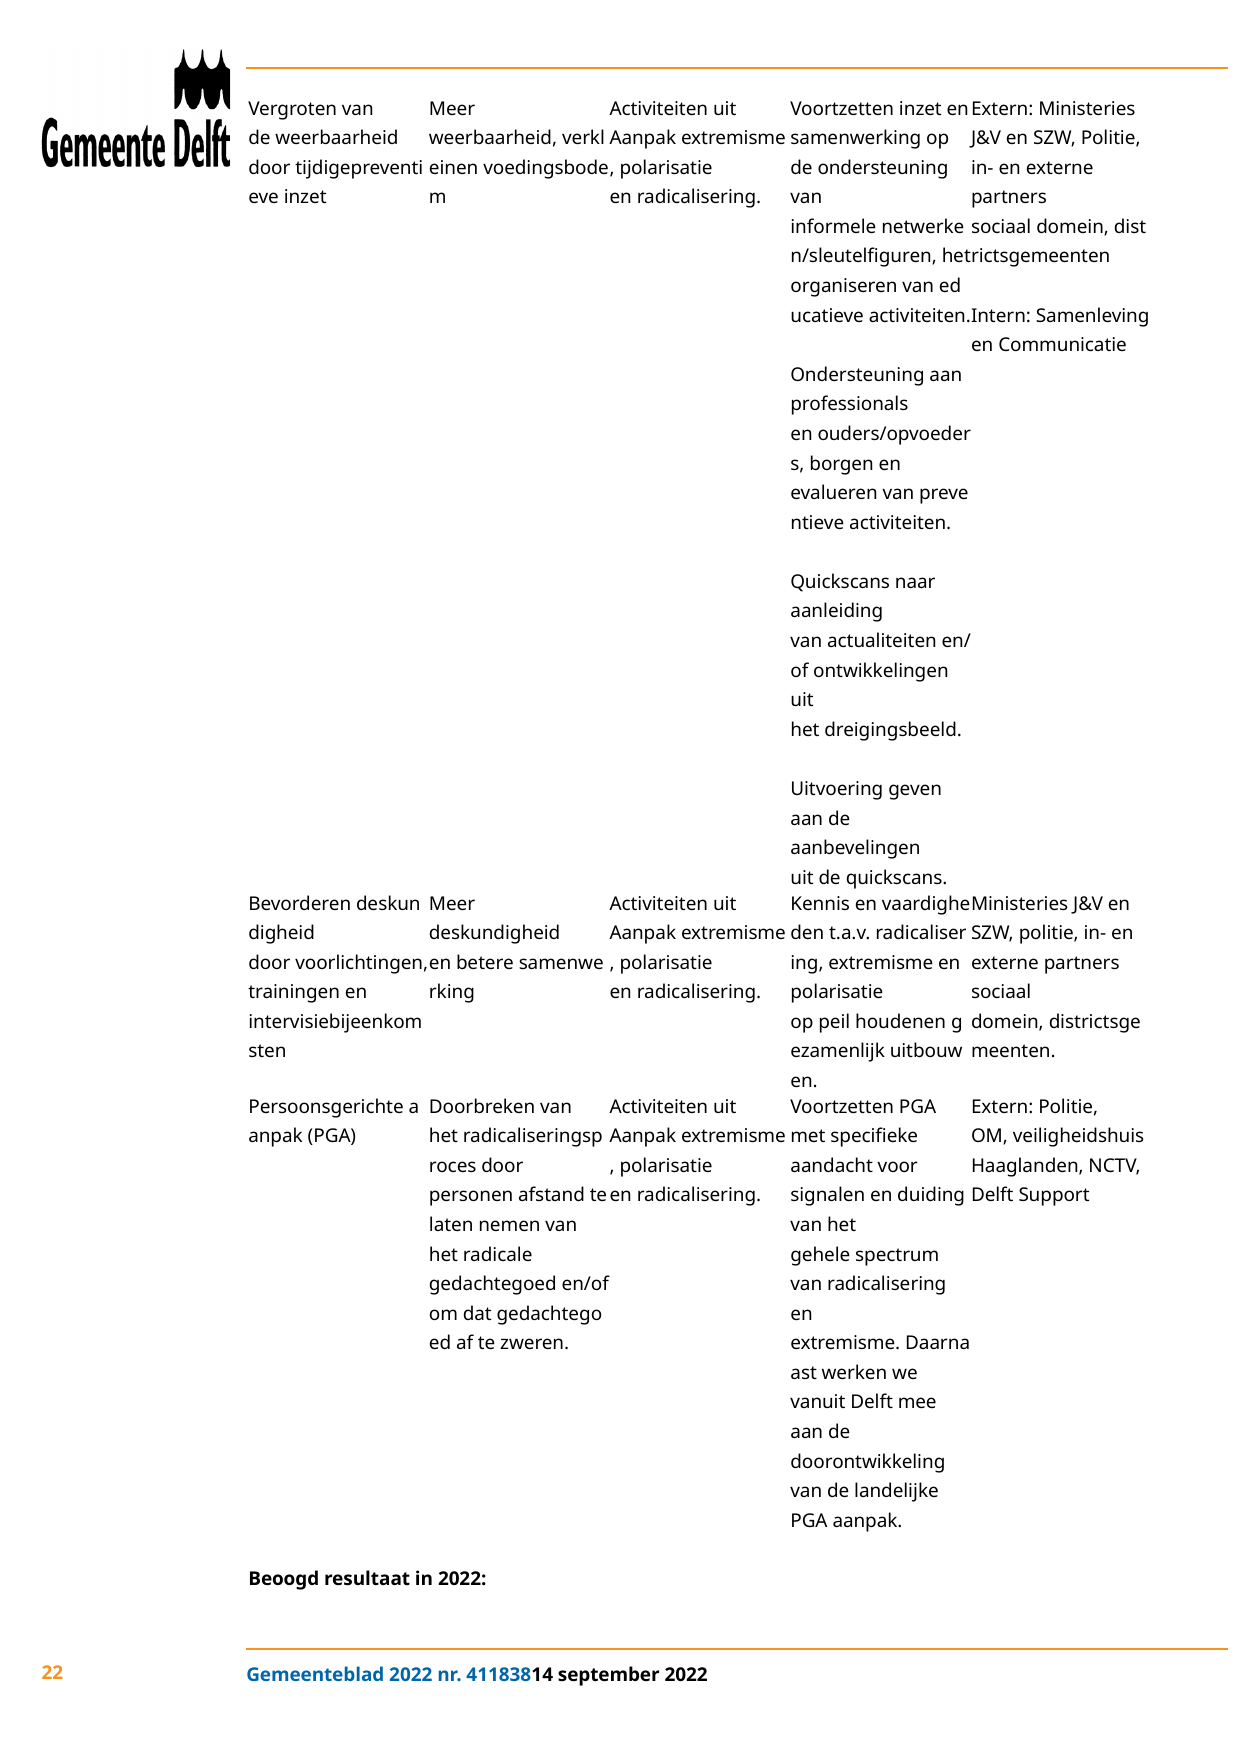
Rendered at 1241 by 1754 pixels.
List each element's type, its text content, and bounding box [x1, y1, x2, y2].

table_cell Activiteiten uit Aanpak extremisme, polarisatie en radicalisering. [609, 1093, 790, 1533]
table_cell Voortzetten inzet en samenwerking op de ondersteuning van informele netwerken/sleutelfiguren, het organiseren van educatieve activiteiten. Ondersteuning aan professionals en ouders/opvoeders, borgen en evalueren van preventieve activiteiten. Quickscans naar aanleiding van actualiteiten en/ of ontwikkelingen uit het dreigingsbeeld. Uitvoering geven aan de aanbevelingen uit de quickscans. [790, 95, 971, 890]
table_cell Ministeries J&V en SZW, politie, in- en externe partners sociaal domein, districtsgemeenten. [971, 890, 1152, 1093]
table_cell Extern: Politie, OM, veiligheidshuis Haaglanden, NCTV, Delft Support [971, 1093, 1152, 1533]
table_cell Vergroten van de weerbaarheid door tijdigepreventieve inzet [248, 95, 429, 890]
table_cell Bevorderen deskundigheid door voorlichtingen, trainingen en intervisiebijeenkomsten [248, 890, 429, 1093]
picture [41, 47, 231, 172]
table_cell Activiteiten uit Aanpak extremisme, polarisatie en radicalisering. [609, 890, 790, 1093]
table_cell Meer deskundigheid en betere samenwerking [429, 890, 609, 1093]
text Beoogd resultaat in 2022: [248, 1566, 1152, 1591]
table_cell Doorbreken van het radicaliseringsproces door personen afstand te laten nemen van het radicale gedachtegoed en/of om dat gedachtegoed af te zweren. [429, 1093, 609, 1533]
table_cell Voortzetten PGA met specifieke aandacht voor signalen en duiding van het gehele spectrum van radicalisering en extremisme. Daarnaast werken we vanuit Delft mee aan de doorontwikkeling van de landelijke PGA aanpak. [790, 1093, 971, 1533]
table_cell Activiteiten uit Aanpak extremisme, polarisatie en radicalisering. [609, 95, 790, 890]
table_cell Meer weerbaarheid, verkleinen voedingsbodem [429, 95, 609, 890]
table_cell Kennis en vaardigheden t.a.v. radicalisering, extremisme en polarisatie op peil houdenen gezamenlijk uitbouwen. [790, 890, 971, 1093]
table_cell Persoonsgerichte aanpak (PGA) [248, 1093, 429, 1533]
table_cell Extern: Ministeries J&V en SZW, Politie, in- en externe partners sociaal domein, districtsgemeenten Intern: Samenleving en Communicatie [971, 95, 1152, 890]
